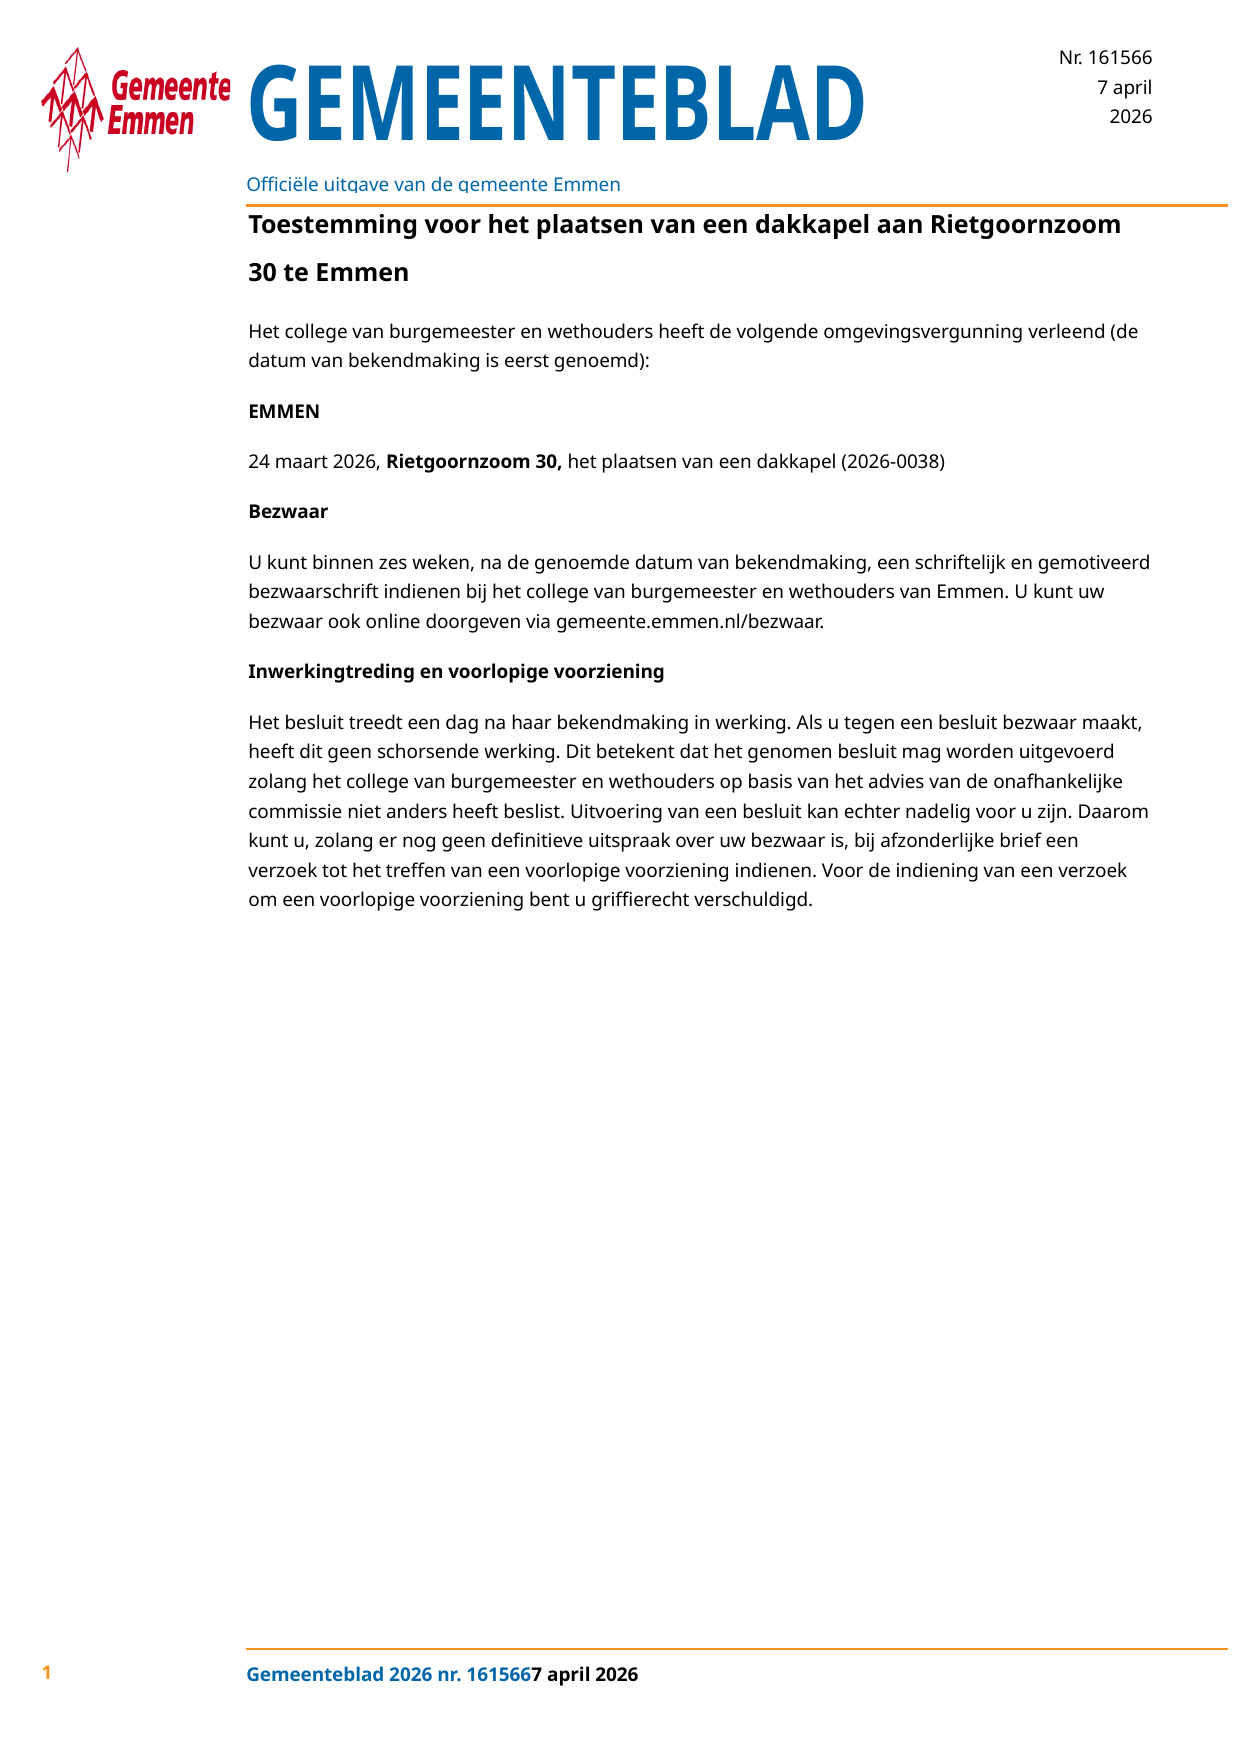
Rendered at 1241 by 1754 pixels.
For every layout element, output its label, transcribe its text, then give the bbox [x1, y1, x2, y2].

text U kunt binnen zes weken, na de genoemde datum van bekendmaking, een schriftelijk en gemotiveerd bezwaarschrift indienen bij het college van burgemeester en wethouders van Emmen. U kunt uw bezwaar ook online doorgeven via gemeente.emmen.nl/bezwaar. [248, 549, 1152, 634]
text Het besluit treedt een dag na haar bekendmaking in werking. Als u tegen een besluit bezwaar maakt, heeft dit geen schorsende werking. Dit betekent dat het genomen besluit mag worden uitgevoerd zolang het college van burgemeester en wethouders op basis van het advies van de onafhankelijke commissie niet anders heeft beslist. Uitvoering van een besluit kan echter nadelig voor u zijn. Daarom kunt u, zolang er nog geen definitieve uitspraak over uw bezwaar is, bij afzonderlijke brief een verzoek tot het treffen van een voorlopige voorziening indienen. Voor de indiening van een verzoek om een voorlopige voorziening bent u griffierecht verschuldigd. [248, 709, 1152, 912]
text Toestemming voor het plaatsen van een dakkapel aan Rietgoornzoom 30 te Emmen [248, 207, 1152, 288]
text Inwerkingtreding en voorlopige voorziening [248, 659, 1152, 684]
text Het college van burgemeester en wethouders heeft de volgende omgevingsvergunning verleend (de datum van bekendmaking is eerst genoemd): [248, 318, 1152, 373]
text 24 maart 2026, Rietgoornzoom 30, het plaatsen van een dakkapel (2026-0038) [248, 448, 1152, 474]
text Bezwaar [248, 499, 1152, 524]
picture [41, 47, 231, 172]
text EMMEN [248, 398, 1152, 424]
